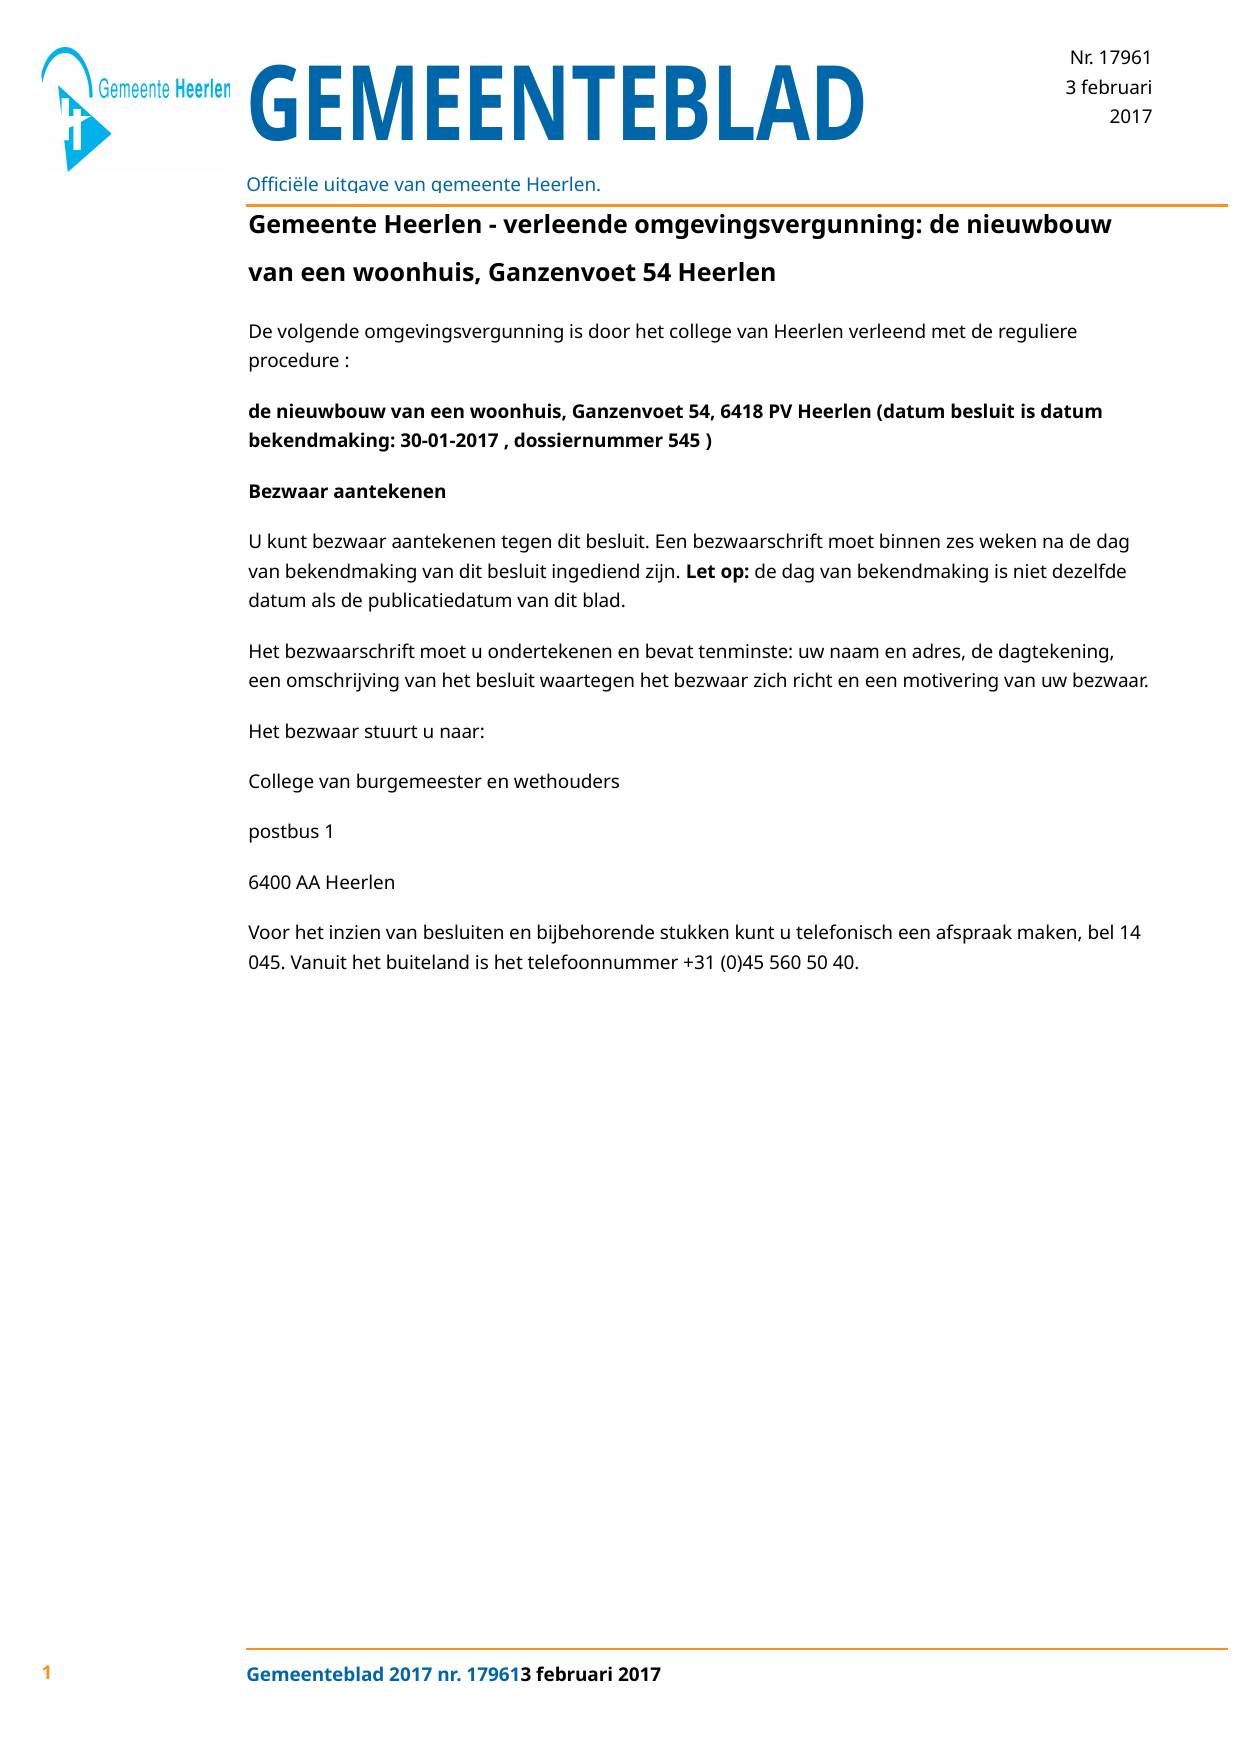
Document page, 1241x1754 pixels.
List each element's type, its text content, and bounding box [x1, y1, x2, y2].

text 6400 AA Heerlen [248, 869, 1152, 895]
text U kunt bezwaar aantekenen tegen dit besluit. Een bezwaarschrift moet binnen zes weken na de dag van bekendmaking van dit besluit ingediend zijn. Let op: de dag van bekendmaking is niet dezelfde datum als de publicatiedatum van dit blad. [248, 528, 1152, 613]
text Het bezwaarschrift moet u ondertekenen en bevat tenminste: uw naam en adres, de dagtekening, een omschrijving van het besluit waartegen het bezwaar zich richt en een motivering van uw bezwaar. [248, 638, 1152, 693]
text College van burgemeester en wethouders [248, 768, 1152, 794]
text Gemeente Heerlen - verleende omgevingsvergunning: de nieuwbouw van een woonhuis, Ganzenvoet 54 Heerlen [248, 207, 1152, 288]
text Het bezwaar stuurt u naar: [248, 718, 1152, 744]
text De volgende omgevingsvergunning is door het college van Heerlen verleend met de reguliere procedure : [248, 318, 1152, 373]
text postbus 1 [248, 819, 1152, 844]
text de nieuwbouw van een woonhuis, Ganzenvoet 54, 6418 PV Heerlen (datum besluit is datum bekendmaking: 30-01-2017 , dossiernummer 545 ) [248, 398, 1152, 453]
picture [41, 47, 58, 70]
text Bezwaar aantekenen [248, 478, 1152, 504]
text Voor het inzien van besluiten en bijbehorende stukken kunt u telefonisch een afspraak maken, bel 14 045. Vanuit het buiteland is het telefoonnummer +31 (0)45 560 50 40. [248, 919, 1152, 975]
picture [41, 47, 231, 172]
